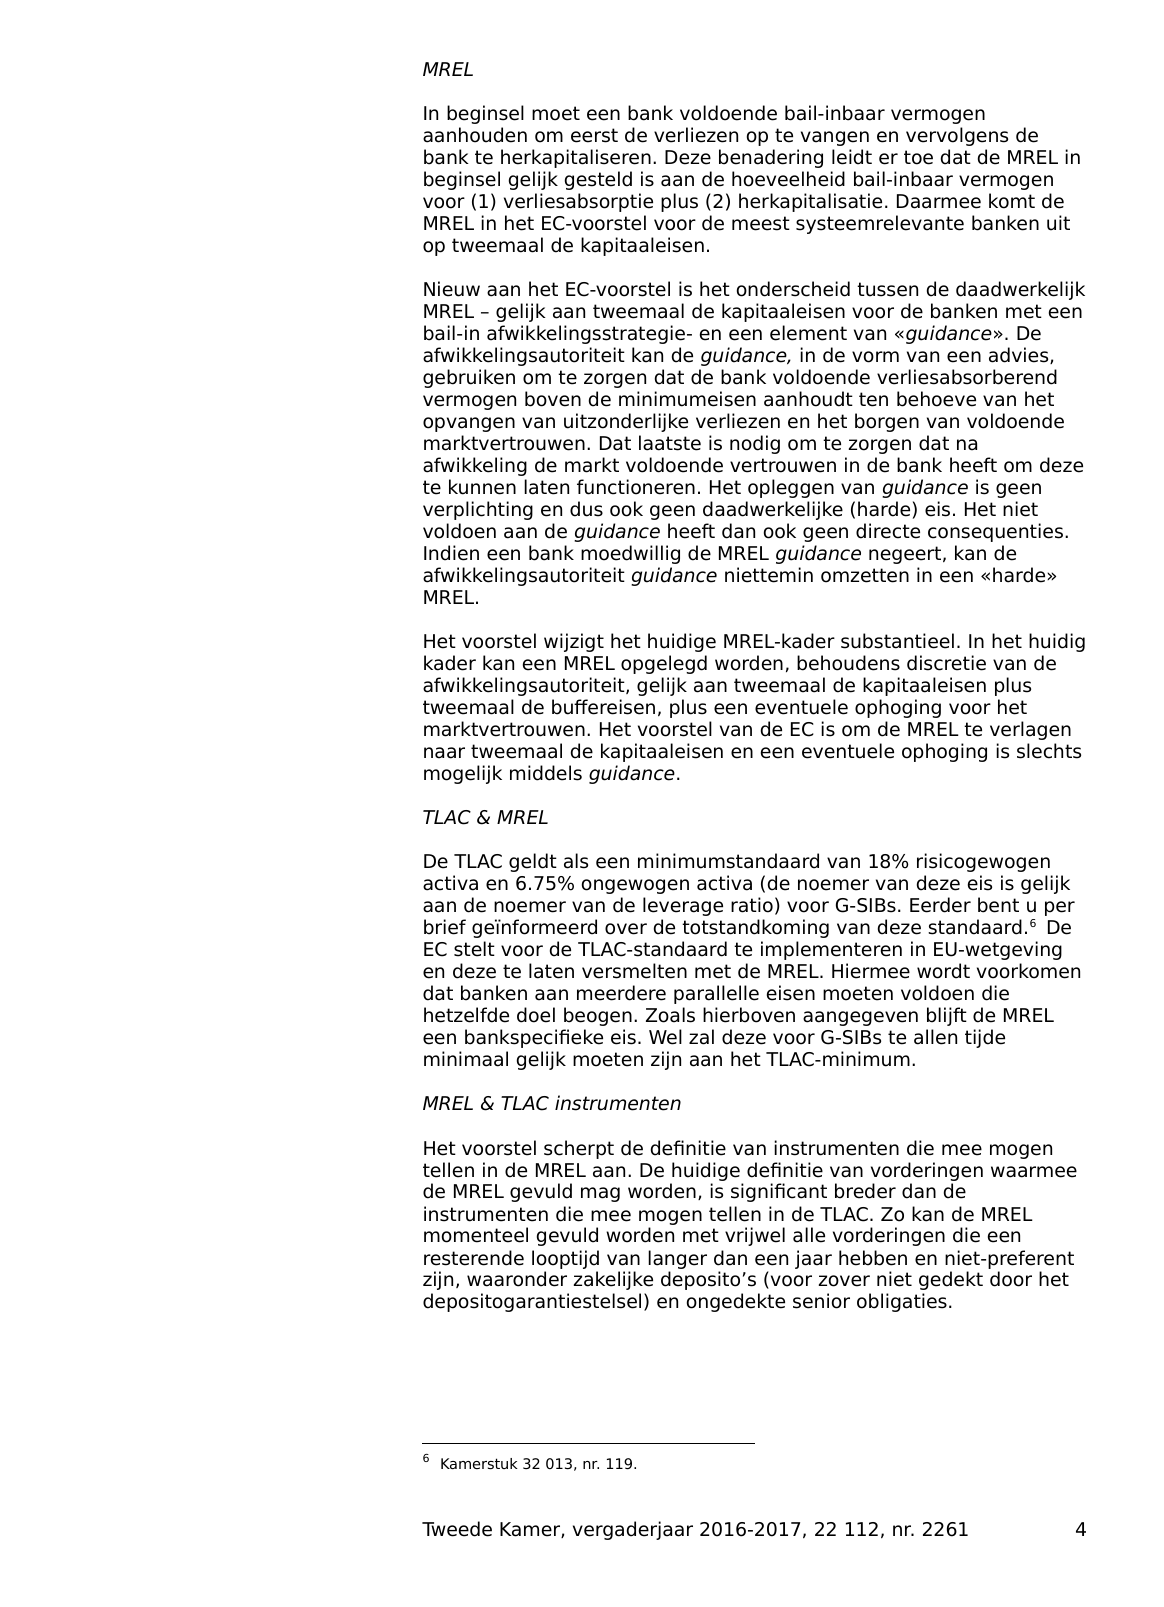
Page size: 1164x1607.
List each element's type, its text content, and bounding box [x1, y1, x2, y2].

text De TLAC geldt als een minimumstandaard van 18% risicogewogen activa en 6.75% ongewogen activa (de noemer van deze eis is gelijk aan de noemer van de leverage ratio) voor G-SIBs. Eerder bent u per brief geïnformeerd over de totstandkoming van deze standaard. De EC stelt voor de TLAC-standaard te implementeren in EU-wetgeving en deze te laten versmelten met de MREL. Hiermee wordt voorkomen dat banken aan meerdere parallelle eisen moeten voldoen die hetzelfde doel beogen. Zoals hierboven aangegeven blijft de MREL een bankspecifieke eis. Wel zal deze voor G-SIBs te allen tijde minimaal gelijk moeten zijn aan het TLAC-minimum. [422, 851, 1087, 1071]
text Nieuw aan het EC-voorstel is het onderscheid tussen de daadwerkelijk MREL – gelijk aan tweemaal de kapitaaleisen voor de banken met een bail-in afwikkelingsstrategie- en een element van «guidance». De afwikkelingsautoriteit kan de guidance, in de vorm van een advies, gebruiken om te zorgen dat de bank voldoende verliesabsorberend vermogen boven de minimumeisen aanhoudt ten behoeve van het opvangen van uitzonderlijke verliezen en het borgen van voldoende marktvertrouwen. Dat laatste is nodig om te zorgen dat na afwikkeling de markt voldoende vertrouwen in de bank heeft om deze te kunnen laten functioneren. Het opleggen van guidance is geen verplichting en dus ook geen daadwerkelijke (harde) eis. Het niet voldoen aan de guidance heeft dan ook geen directe consequenties. Indien een bank moedwillig de MREL guidance negeert, kan de afwikkelingsautoriteit guidance niettemin omzetten in een «harde» MREL. [422, 279, 1087, 609]
subtitle TLAC & MREL [422, 807, 1087, 829]
text In beginsel moet een bank voldoende bail-inbaar vermogen aanhouden om eerst de verliezen op te vangen en vervolgens de bank te herkapitaliseren. Deze benadering leidt er toe dat de MREL in beginsel gelijk gesteld is aan de hoeveelheid bail-inbaar vermogen voor (1) verliesabsorptie plus (2) herkapitalisatie. Daarmee komt de MREL in het EC-voorstel voor de meest systeemrelevante banken uit op tweemaal de kapitaaleisen. [422, 103, 1087, 257]
text Het voorstel wijzigt het huidige MREL-kader substantieel. In het huidig kader kan een MREL opgelegd worden, behoudens discretie van de afwikkelingsautoriteit, gelijk aan tweemaal de kapitaaleisen plus tweemaal de buffereisen, plus een eventuele ophoging voor het marktvertrouwen. Het voorstel van de EC is om de MREL te verlagen naar tweemaal de kapitaaleisen en een eventuele ophoging is slechts mogelijk middels guidance. [422, 631, 1087, 785]
text Kamerstuk 32 013, nr. 119. [422, 1452, 1087, 1474]
text Het voorstel scherpt de definitie van instrumenten die mee mogen tellen in de MREL aan. De huidige definitie van vorderingen waarmee de MREL gevuld mag worden, is significant breder dan de instrumenten die mee mogen tellen in de TLAC. Zo kan de MREL momenteel gevuld worden met vrijwel alle vorderingen die een resterende looptijd van langer dan een jaar hebben en niet-preferent zijn, waaronder zakelijke deposito’s (voor zover niet gedekt door het depositogarantiestelsel) en ongedekte senior obligaties. [422, 1137, 1087, 1313]
subtitle MREL [422, 59, 1087, 81]
subtitle MREL & TLAC instrumenten [422, 1093, 1087, 1115]
